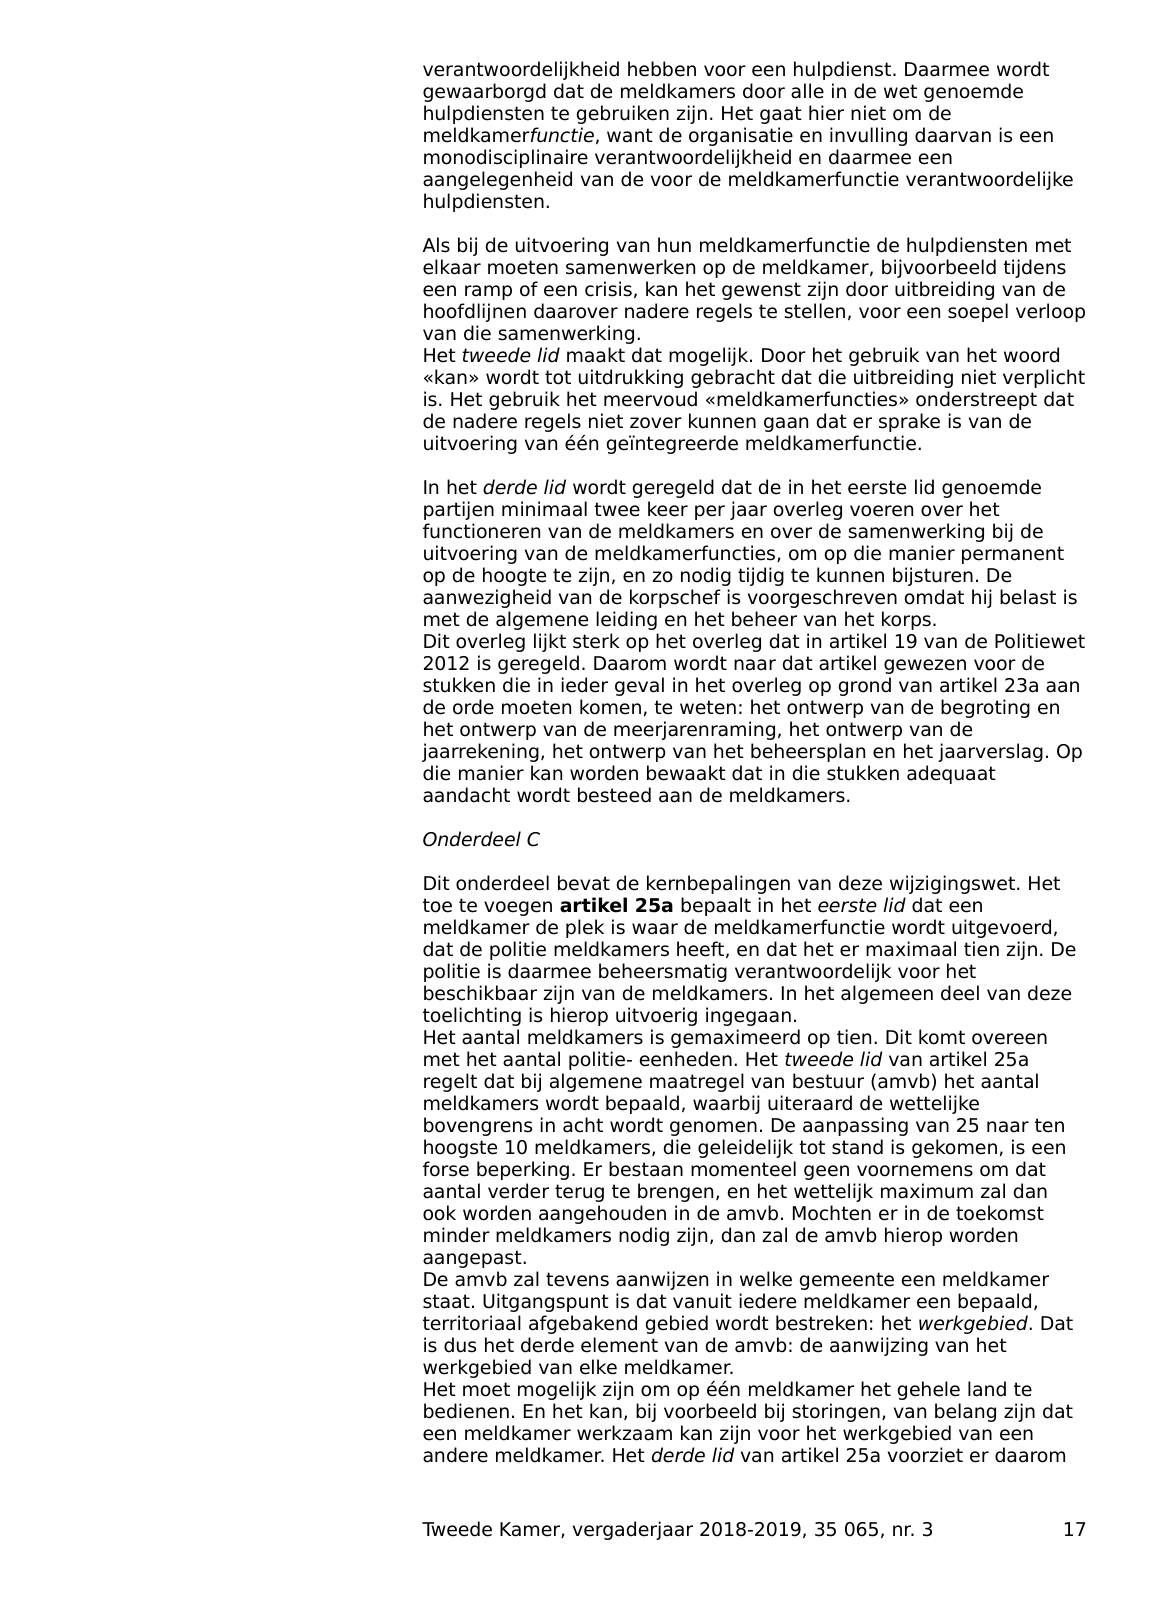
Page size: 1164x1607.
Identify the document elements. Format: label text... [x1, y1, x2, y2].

text Dit onderdeel bevat de kernbepalingen van deze wijzigingswet. Het toe te voegen artikel 25a bepaalt in het eerste lid dat een meldkamer de plek is waar de meldkamerfunctie wordt uitgevoerd, dat de politie meldkamers heeft, en dat het er maximaal tien zijn. De politie is daarmee beheersmatig verantwoordelijk voor het beschikbaar zijn van de meldkamers. In het algemeen deel van deze toelichting is hierop uitvoerig ingegaan. [422, 873, 1087, 1027]
text Dit overleg lijkt sterk op het overleg dat in artikel 19 van de Politiewet 2012 is geregeld. Daarom wordt naar dat artikel gewezen voor de stukken die in ieder geval in het overleg op grond van artikel 23a aan de orde moeten komen, te weten: het ontwerp van de begroting en het ontwerp van de meerjarenraming, het ontwerp van de jaarrekening, het ontwerp van het beheersplan en het jaarverslag. Op die manier kan worden bewaakt dat in die stukken adequaat aandacht wordt besteed aan de meldkamers. [422, 631, 1087, 807]
text De amvb zal tevens aanwijzen in welke gemeente een meldkamer staat. Uitgangspunt is dat vanuit iedere meldkamer een bepaald, territoriaal afgebakend gebied wordt bestreken: het werkgebied. Dat is dus het derde element van de amvb: de aanwijzing van het werkgebied van elke meldkamer. [422, 1269, 1087, 1379]
text Het aantal meldkamers is gemaximeerd op tien. Dit komt overeen met het aantal politie- eenheden. Het tweede lid van artikel 25a regelt dat bij algemene maatregel van bestuur (amvb) het aantal meldkamers wordt bepaald, waarbij uiteraard de wettelijke bovengrens in acht wordt genomen. De aanpassing van 25 naar ten hoogste 10 meldkamers, die geleidelijk tot stand is gekomen, is een forse beperking. Er bestaan momenteel geen voornemens om dat aantal verder terug te brengen, en het wettelijk maximum zal dan ook worden aangehouden in de amvb. Mochten er in de toekomst minder meldkamers nodig zijn, dan zal de amvb hierop worden aangepast. [422, 1027, 1087, 1269]
text Het moet mogelijk zijn om op één meldkamer het gehele land te bedienen. En het kan, bij voorbeeld bij storingen, van belang zijn dat een meldkamer werkzaam kan zijn voor het werkgebied van een andere meldkamer. Het derde lid van artikel 25a voorziet er daarom [422, 1379, 1087, 1467]
text Het tweede lid maakt dat mogelijk. Door het gebruik van het woord «kan» wordt tot uitdrukking gebracht dat die uitbreiding niet verplicht is. Het gebruik het meervoud «meldkamerfuncties» onderstreept dat de nadere regels niet zover kunnen gaan dat er sprake is van de uitvoering van één geïntegreerde meldkamerfunctie. [422, 345, 1087, 455]
text In het derde lid wordt geregeld dat de in het eerste lid genoemde partijen minimaal twee keer per jaar overleg voeren over het functioneren van de meldkamers en over de samenwerking bij de uitvoering van de meldkamerfuncties, om op die manier permanent op de hoogte te zijn, en zo nodig tijdig te kunnen bijsturen. De aanwezigheid van de korpschef is voorgeschreven omdat hij belast is met de algemene leiding en het beheer van het korps. [422, 477, 1087, 631]
subtitle Onderdeel C [422, 829, 1087, 851]
text verantwoordelijkheid hebben voor een hulpdienst. Daarmee wordt gewaarborgd dat de meldkamers door alle in de wet genoemde hulpdiensten te gebruiken zijn. Het gaat hier niet om de meldkamerfunctie, want de organisatie en invulling daarvan is een monodisciplinaire verantwoordelijkheid en daarmee een aangelegenheid van de voor de meldkamerfunctie verantwoordelijke hulpdiensten. [422, 59, 1087, 213]
text Als bij de uitvoering van hun meldkamerfunctie de hulpdiensten met elkaar moeten samenwerken op de meldkamer, bijvoorbeeld tijdens een ramp of een crisis, kan het gewenst zijn door uitbreiding van de hoofdlijnen daarover nadere regels te stellen, voor een soepel verloop van die samenwerking. [422, 235, 1087, 345]
